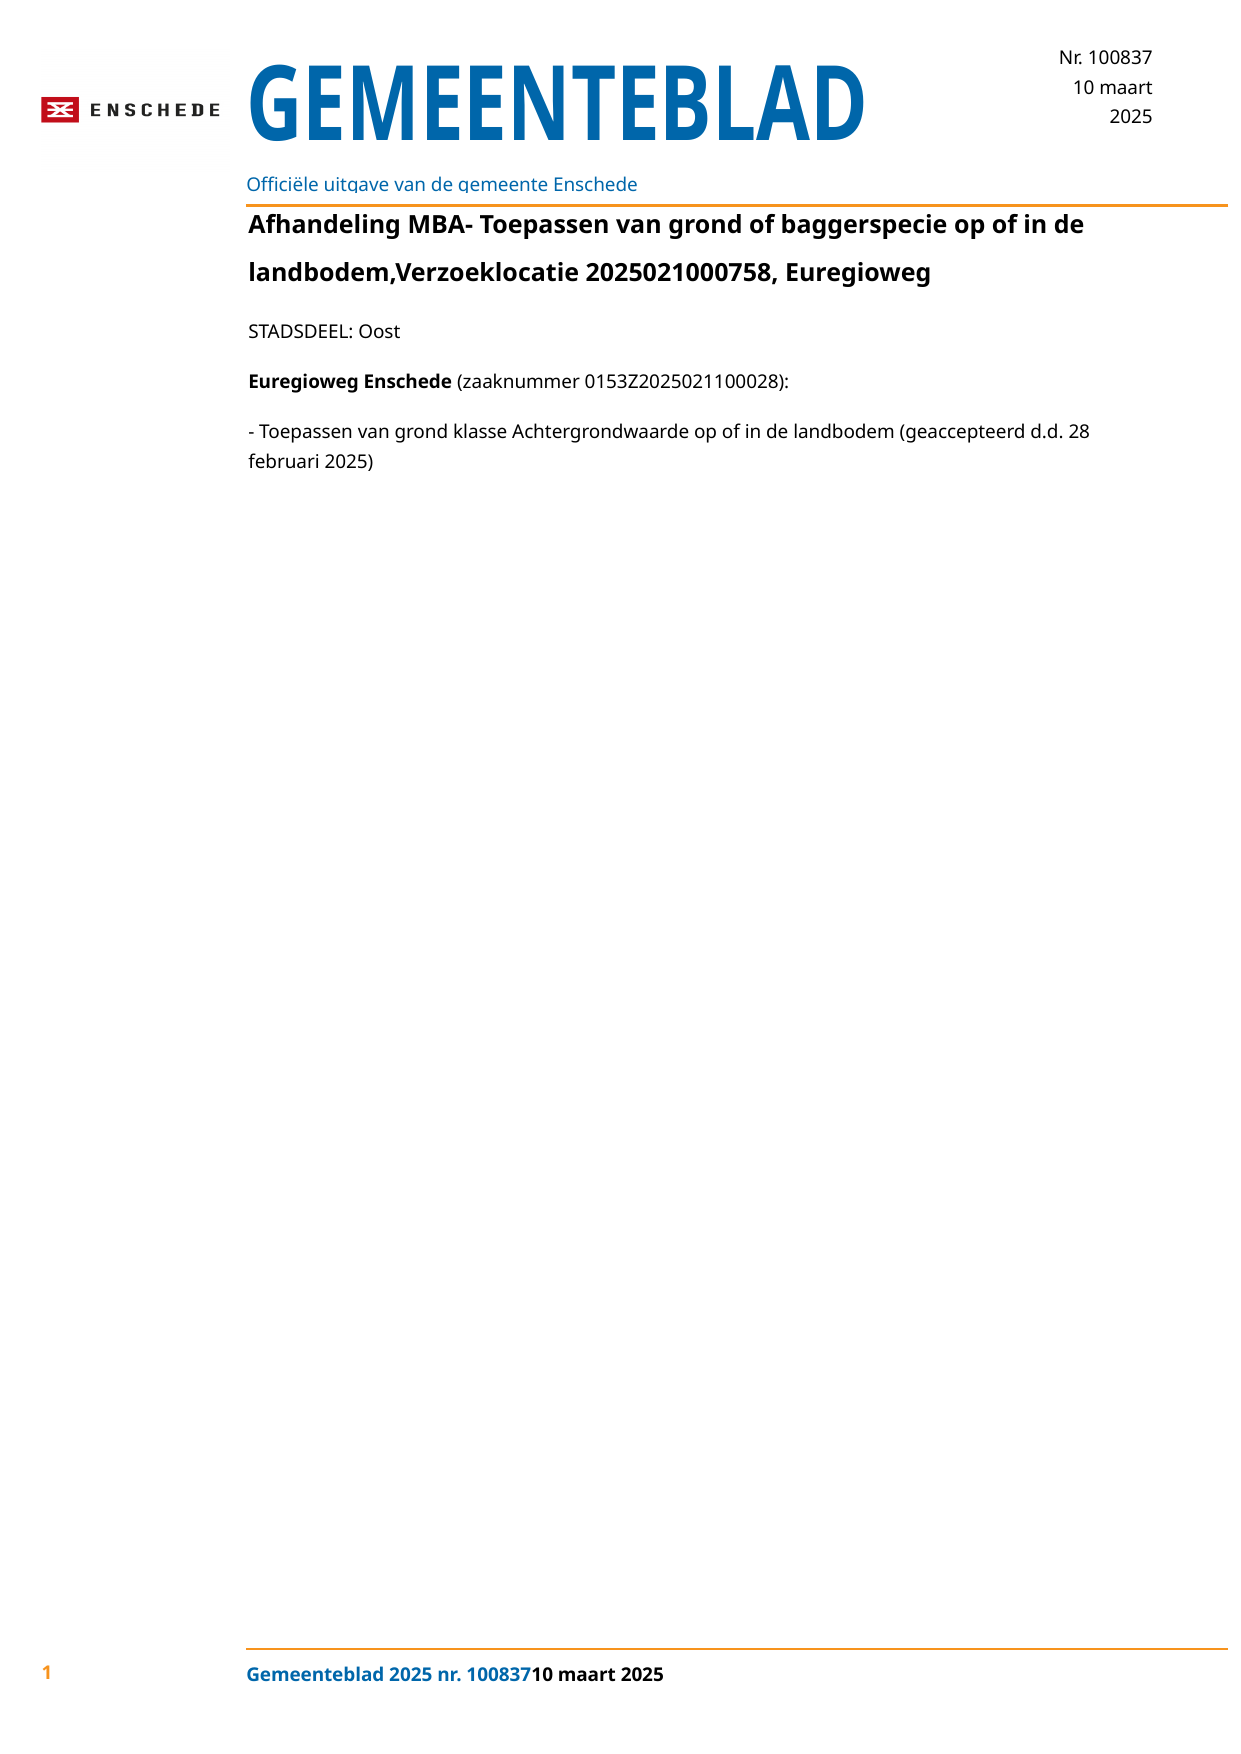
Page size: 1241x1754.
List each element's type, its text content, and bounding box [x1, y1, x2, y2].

picture [41, 47, 231, 172]
text Afhandeling MBA- Toepassen van grond of baggerspecie op of in de landbodem,Verzoeklocatie 2025021000758, Euregioweg [248, 207, 1152, 288]
text - Toepassen van grond klasse Achtergrondwaarde op of in de landbodem (geaccepteerd d.d. 28 februari 2025) [248, 419, 1152, 474]
text Euregioweg Enschede (zaaknummer 0153Z2025021100028): [248, 368, 1152, 394]
text STADSDEEL: Oost [248, 318, 1152, 344]
